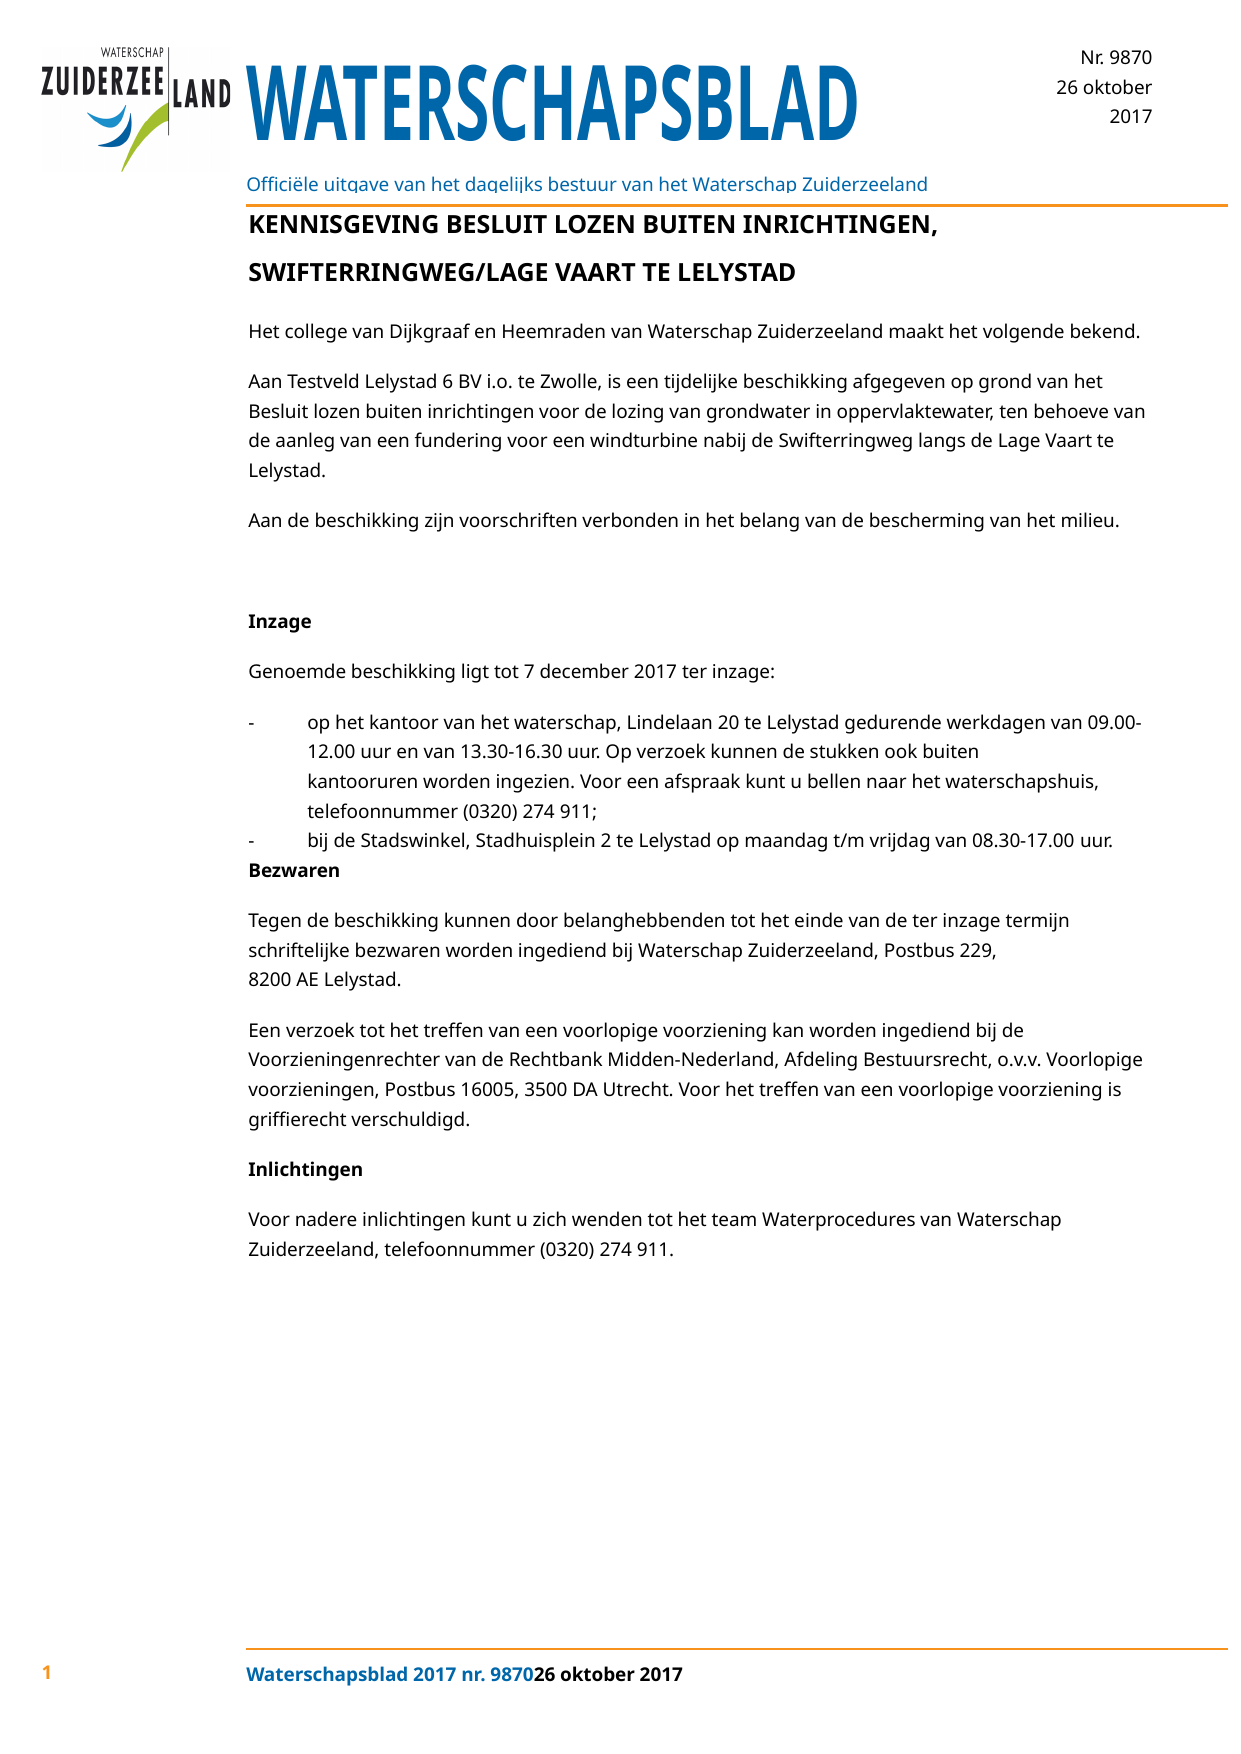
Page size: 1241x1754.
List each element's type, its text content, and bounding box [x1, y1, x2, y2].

list op het kantoor van het waterschap, Lindelaan 20 te Lelystad gedurende werkdagen van 09.00-12.00 uur en van 13.30-16.30 uur. Op verzoek kunnen de stukken ook buiten [248, 709, 1152, 764]
text Genoemde beschikking ligt tot 7 december 2017 ter inzage: [248, 659, 1152, 684]
list bij de Stadswinkel, Stadhuisplein 2 te Lelystad op maandag t/m vrijdag van 08.30-17.00 uur. [248, 827, 1152, 853]
text Het college van Dijkgraaf en Heemraden van Waterschap Zuiderzeeland maakt het volgende bekend. [248, 318, 1152, 344]
picture [41, 47, 231, 172]
text Inzage [248, 608, 1152, 634]
text Aan de beschikking zijn voorschriften verbonden in het belang van de bescherming van het milieu. [248, 507, 1152, 533]
text Bezwaren [248, 857, 1152, 883]
text Een verzoek tot het treffen van een voorlopige voorziening kan worden ingediend bij de Voorzieningenrechter van de Rechtbank Midden-Nederland, Afdeling Bestuursrecht, o.v.v. Voorlopige voorzieningen, Postbus 16005, 3500 DA Utrecht. Voor het treffen van een voorlopige voorziening is griffierecht verschuldigd. [248, 1017, 1152, 1132]
text Voor nadere inlichtingen kunt u zich wenden tot het team Waterprocedures van Waterschap Zuiderzeeland, telefoonnummer (0320) 274 911. [248, 1207, 1152, 1262]
text Inlichtingen [248, 1156, 1152, 1182]
text Aan Testveld Lelystad 6 BV i.o. te Zwolle, is een tijdelijke beschikking afgegeven op grond van het Besluit lozen buiten inrichtingen voor de lozing van grondwater in oppervlaktewater, ten behoeve van de aanleg van een fundering voor een windturbine nabij de Swifterringweg langs de Lage Vaart te Lelystad. [248, 368, 1152, 483]
text Tegen de beschikking kunnen door belanghebbenden tot het einde van de ter inzage termijn schriftelijke bezwaren worden ingediend bij Waterschap Zuiderzeeland, Postbus 229, 8200 AE Lelystad. [248, 907, 1152, 992]
text KENNISGEVING BESLUIT LOZEN BUITEN INRICHTINGEN, SWIFTERRINGWEG/LAGE VAART TE LELYSTAD [248, 207, 1152, 288]
list kantooruren worden ingezien. Voor een afspraak kunt u bellen naar het waterschapshuis, telefoonnummer (0320) 274 911; [248, 768, 1152, 824]
